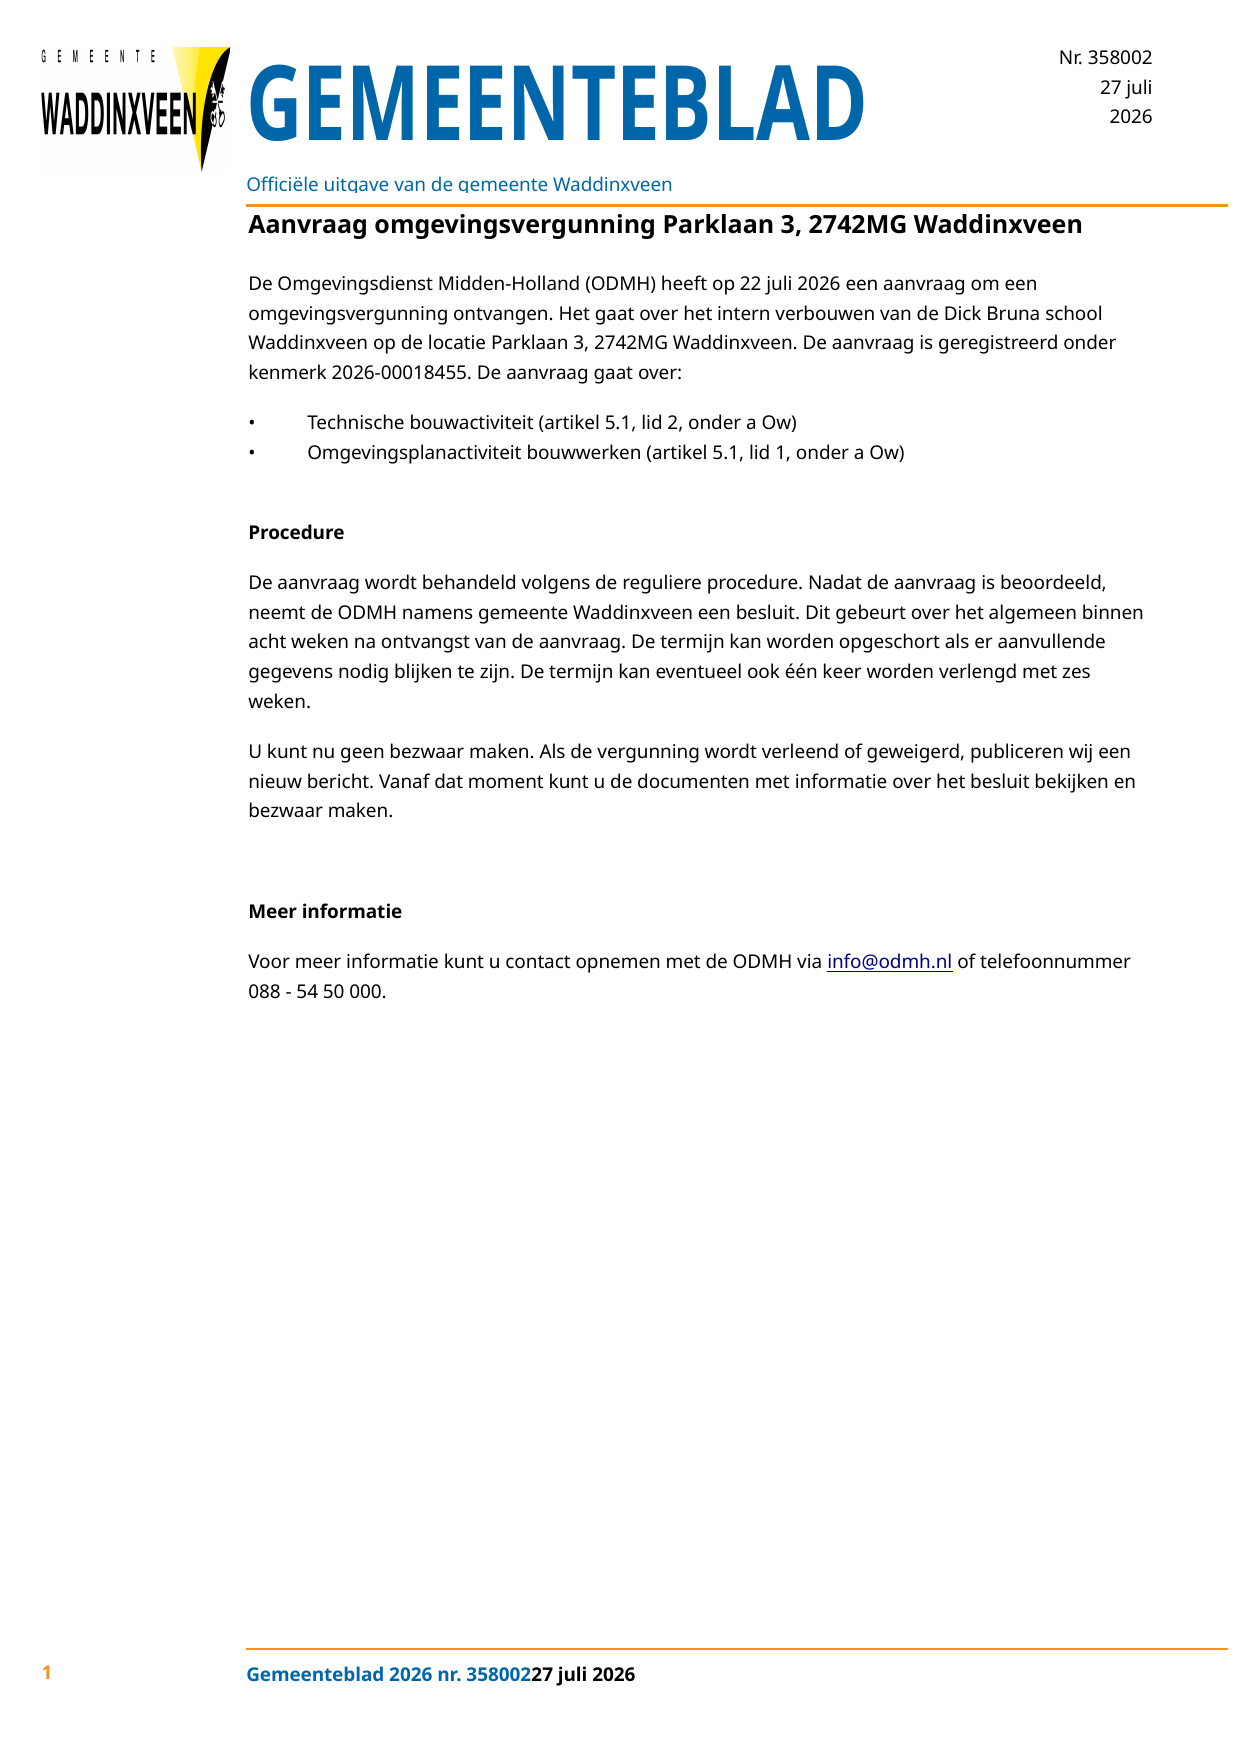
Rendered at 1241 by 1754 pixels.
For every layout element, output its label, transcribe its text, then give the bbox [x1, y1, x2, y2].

text De Omgevingsdienst Midden-Holland (ODMH) heeft op 22 juli 2026 een aanvraag om een omgevingsvergunning ontvangen. Het gaat over het intern verbouwen van de Dick Bruna school Waddinxveen op de locatie Parklaan 3, 2742MG Waddinxveen. De aanvraag is geregistreerd onder kenmerk 2026-00018455. De aanvraag gaat over: [248, 270, 1152, 385]
text De aanvraag wordt behandeld volgens de reguliere procedure. Nadat de aanvraag is beoordeeld, neemt de ODMH namens gemeente Waddinxveen een besluit. Dit gebeurt over het algemeen binnen acht weken na ontvangst van de aanvraag. De termijn kan worden opgeschort als er aanvullende gegevens nodig blijken te zijn. De termijn kan eventueel ook één keer worden verlengd met zes weken. [248, 569, 1152, 713]
text U kunt nu geen bezwaar maken. Als de vergunning wordt verleend of geweigerd, publiceren wij een nieuw bericht. Vanaf dat moment kunt u de documenten met informatie over het besluit bekijken en bezwaar maken. [248, 738, 1152, 823]
list Omgevingsplanactiviteit bouwwerken (artikel 5.1, lid 1, onder a Ow) [248, 439, 1152, 465]
text Meer informatie [248, 898, 1152, 924]
list Technische bouwactiviteit (artikel 5.1, lid 2, onder a Ow) [248, 409, 1152, 435]
picture [41, 47, 231, 172]
text Procedure [248, 519, 1152, 545]
text Aanvraag omgevingsvergunning Parklaan 3, 2742MG Waddinxveen [248, 207, 1152, 241]
text Voor meer informatie kunt u contact opnemen met de ODMH via info@odmh.nl of telefoonnummer 088 - 54 50 000. [248, 949, 1152, 1004]
